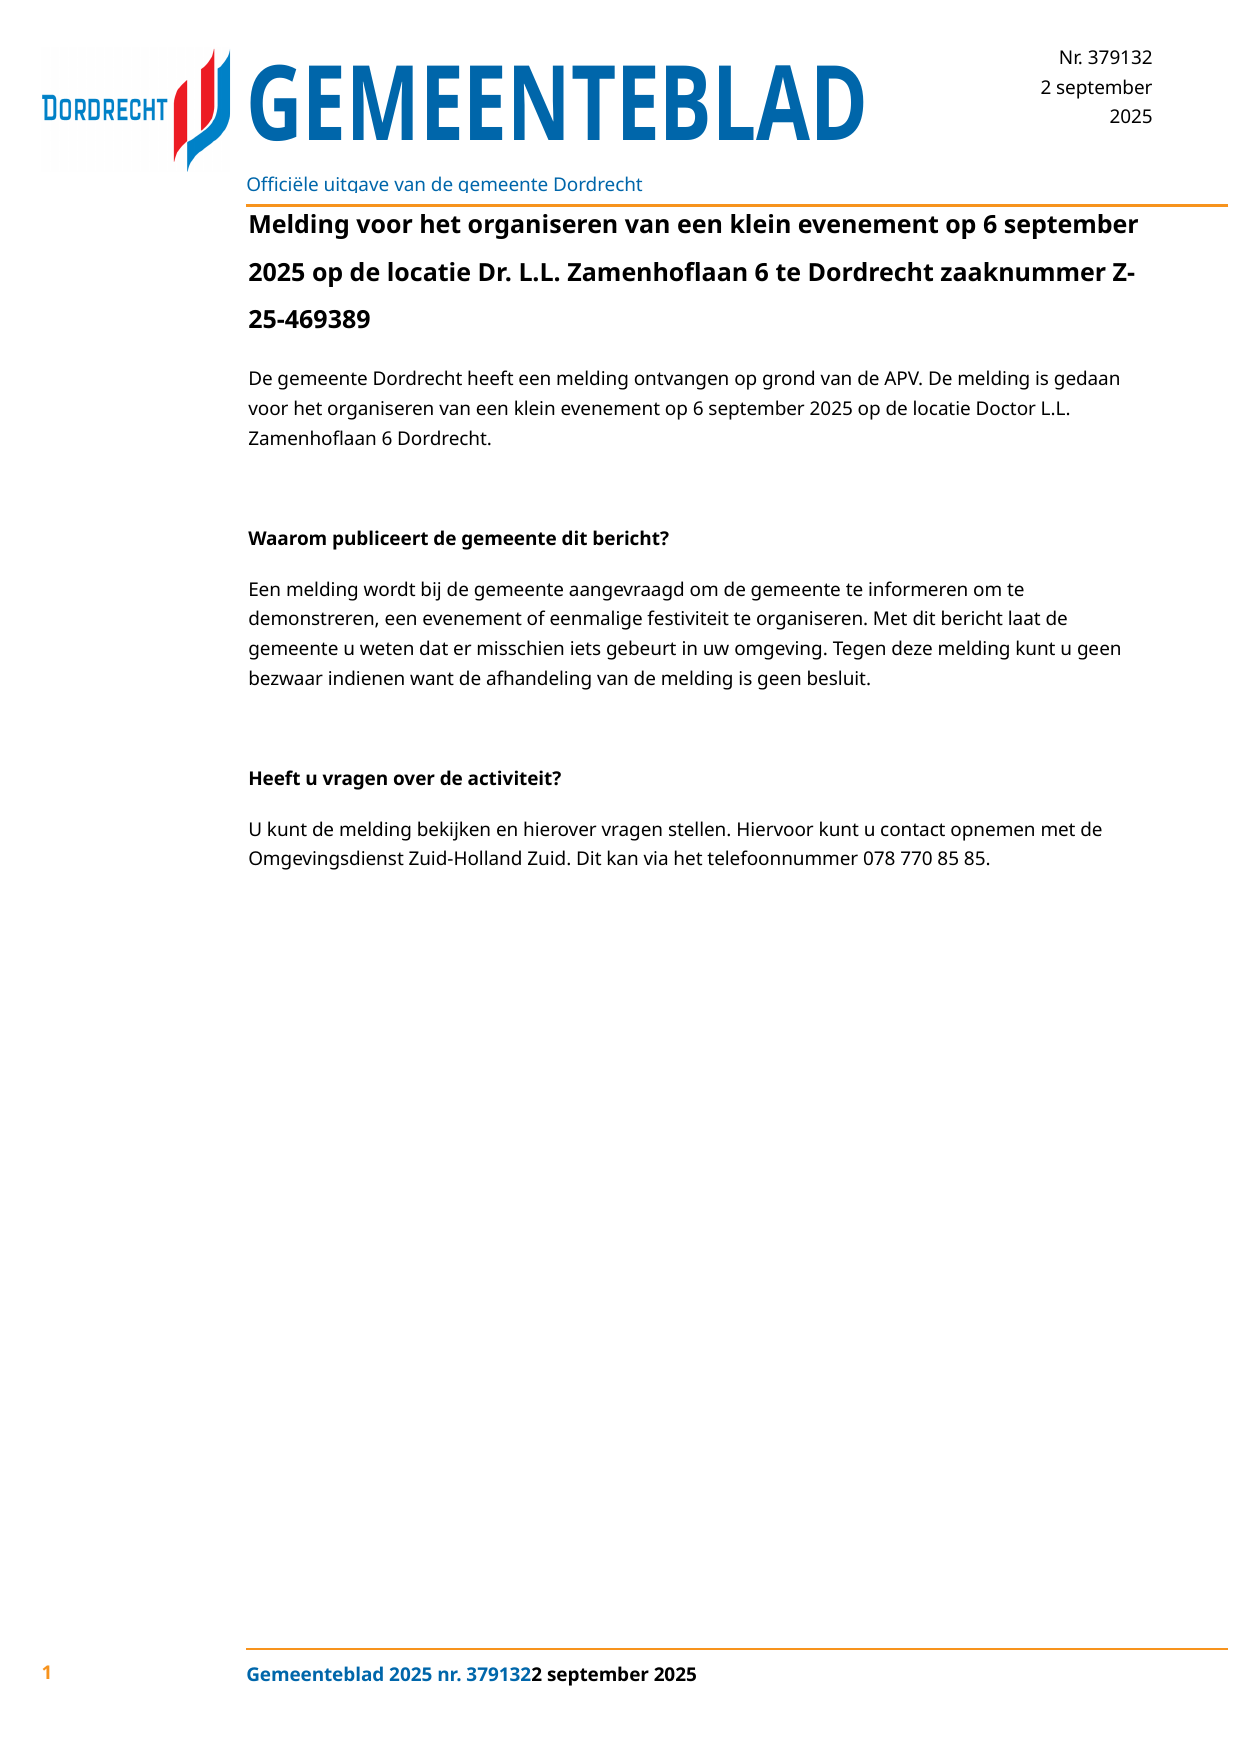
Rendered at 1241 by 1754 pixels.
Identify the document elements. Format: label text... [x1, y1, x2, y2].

picture [41, 47, 231, 172]
text Melding voor het organiseren van een klein evenement op 6 september 2025 op de locatie Dr. L.L. Zamenhoflaan 6 te Dordrecht zaaknummer Z-25-469389 [248, 207, 1152, 336]
text U kunt de melding bekijken en hierover vragen stellen. Hiervoor kunt u contact opnemen met de Omgevingsdienst Zuid-Holland Zuid. Dit kan via het telefoonnummer 078 770 85 85. [248, 816, 1152, 871]
text Waarom publiceert de gemeente dit bericht? [248, 526, 1152, 551]
text Heeft u vragen over de activiteit? [248, 766, 1152, 791]
text De gemeente Dordrecht heeft een melding ontvangen op grond van de APV. De melding is gedaan voor het organiseren van een klein evenement op 6 september 2025 op de locatie Doctor L.L. Zamenhoflaan 6 Dordrecht. [248, 366, 1152, 450]
text Een melding wordt bij de gemeente aangevraagd om de gemeente te informeren om te demonstreren, een evenement of eenmalige festiviteit te organiseren. Met dit bericht laat de gemeente u weten dat er misschien iets gebeurt in uw omgeving. Tegen deze melding kunt u geen bezwaar indienen want de afhandeling van de melding is geen besluit. [248, 576, 1152, 690]
